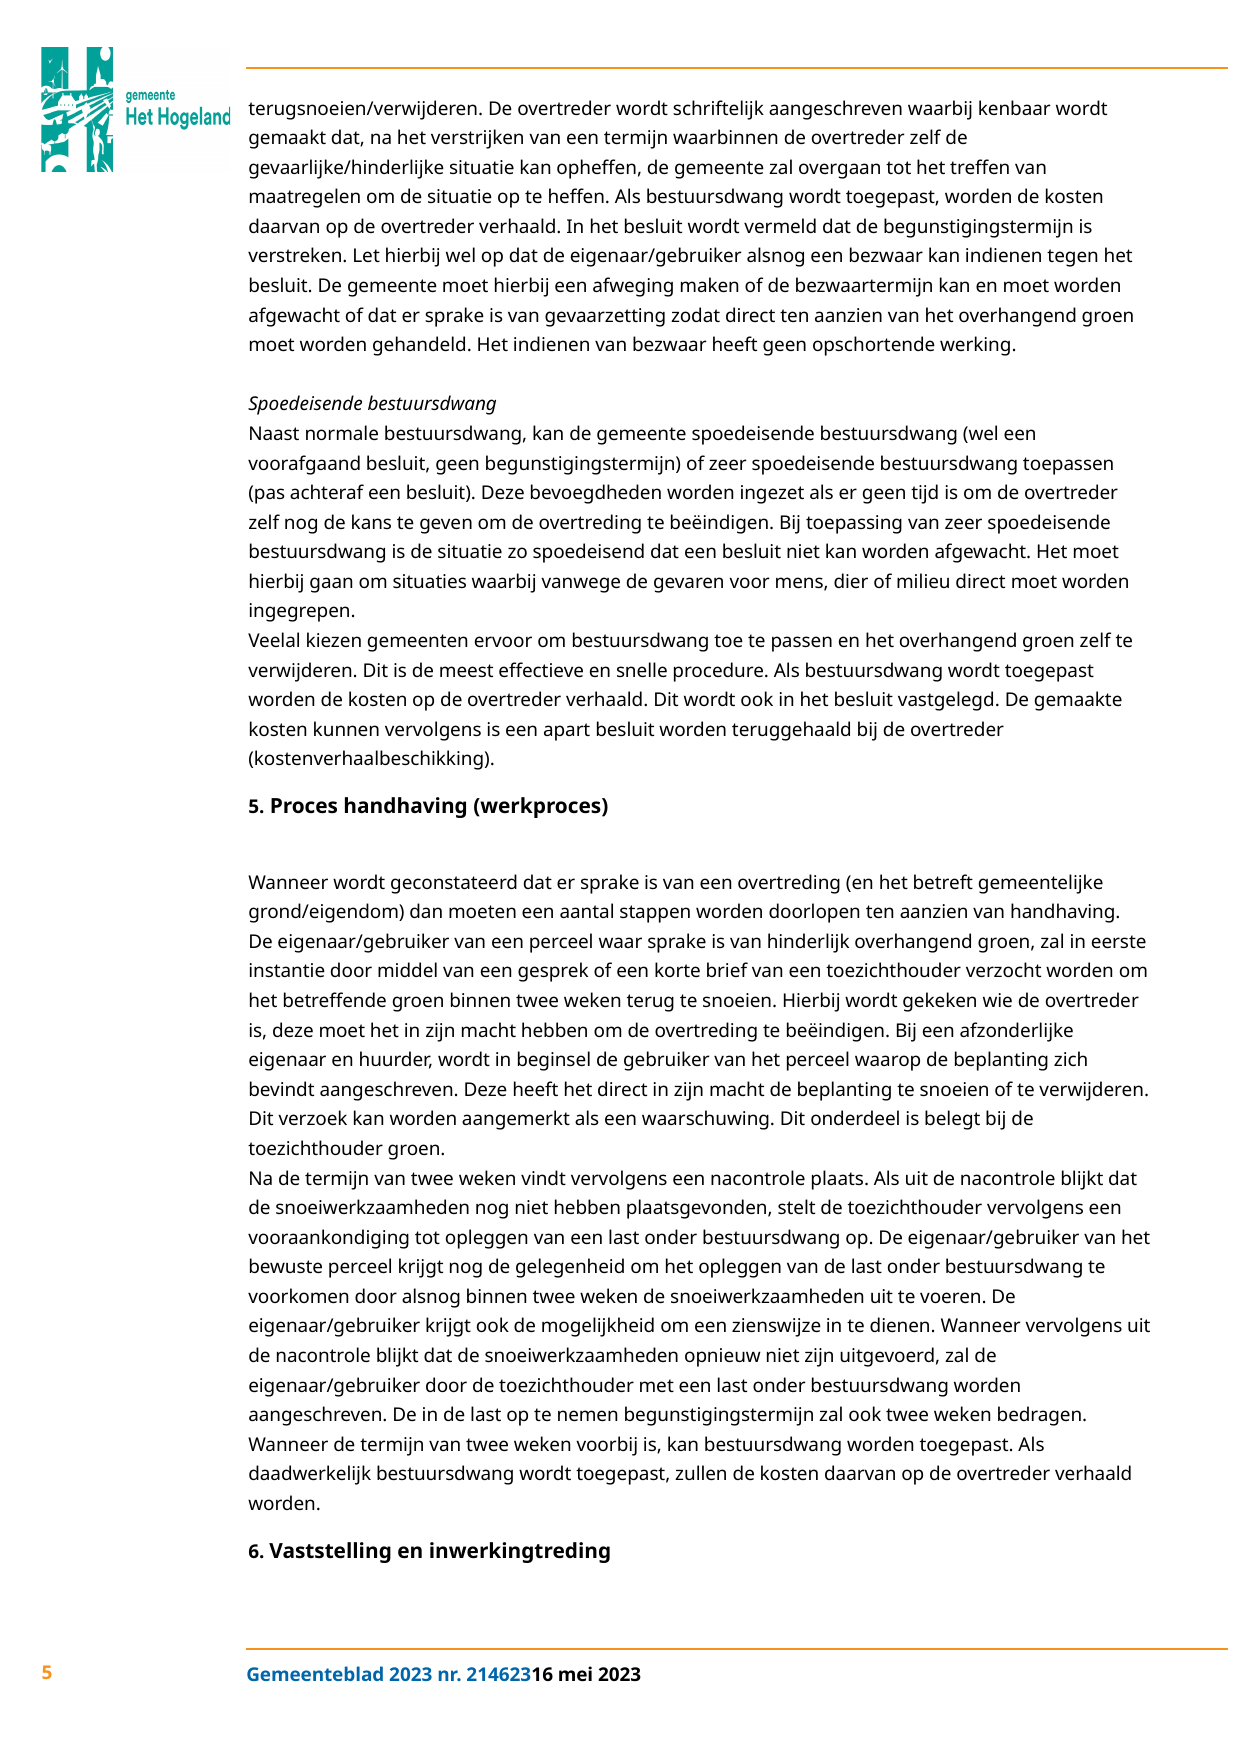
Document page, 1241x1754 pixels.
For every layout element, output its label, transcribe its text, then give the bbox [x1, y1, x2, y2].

text De eigenaar/gebruiker van een perceel waar sprake is van hinderlijk overhangend groen, zal in eerste instantie door middel van een gesprek of een korte brief van een toezichthouder verzocht worden om het betreffende groen binnen twee weken terug te snoeien. Hierbij wordt gekeken wie de overtreder is, deze moet het in zijn macht hebben om de overtreding te beëindigen. Bij een afzonderlijke eigenaar en huurder, wordt in beginsel de gebruiker van het perceel waarop de beplanting zich bevindt aangeschreven. Deze heeft het direct in zijn macht de beplanting te snoeien of te verwijderen. Dit verzoek kan worden aangemerkt als een waarschuwing. Dit onderdeel is belegt bij de toezichthouder groen. [248, 928, 1152, 1161]
text terugsnoeien/verwijderen. De overtreder wordt schriftelijk aangeschreven waarbij kenbaar wordt gemaakt dat, na het verstrijken van een termijn waarbinnen de overtreder zelf de gevaarlijke/hinderlijke situatie kan opheffen, de gemeente zal overgaan tot het treffen van maatregelen om de situatie op te heffen. Als bestuursdwang wordt toegepast, worden de kosten daarvan op de overtreder verhaald. In het besluit wordt vermeld dat de begunstigingstermijn is verstreken. Let hierbij wel op dat de eigenaar/gebruiker alsnog een bezwaar kan indienen tegen het besluit. De gemeente moet hierbij een afweging maken of de bezwaartermijn kan en moet worden afgewacht of dat er sprake is van gevaarzetting zodat direct ten aanzien van het overhangend groen moet worden gehandeld. Het indienen van bezwaar heeft geen opschortende werking. [248, 95, 1152, 357]
text Naast normale bestuursdwang, kan de gemeente spoedeisende bestuursdwang (wel een voorafgaand besluit, geen begunstigingstermijn) of zeer spoedeisende bestuursdwang toepassen (pas achteraf een besluit). Deze bevoegdheden worden ingezet als er geen tijd is om de overtreder zelf nog de kans te geven om de overtreding te beëindigen. Bij toepassing van zeer spoedeisende bestuursdwang is de situatie zo spoedeisend dat een besluit niet kan worden afgewacht. Het moet hierbij gaan om situaties waarbij vanwege de gevaren voor mens, dier of milieu direct moet worden ingegrepen. [248, 420, 1152, 623]
text Veelal kiezen gemeenten ervoor om bestuursdwang toe te passen en het overhangend groen zelf te verwijderen. Dit is de meest effectieve en snelle procedure. Als bestuursdwang wordt toegepast worden de kosten op de overtreder verhaald. Dit wordt ook in het besluit vastgelegd. De gemaakte kosten kunnen vervolgens is een apart besluit worden teruggehaald bij de overtreder (kostenverhaalbeschikking). [248, 627, 1152, 771]
picture [41, 47, 231, 172]
text Na de termijn van twee weken vindt vervolgens een nacontrole plaats. Als uit de nacontrole blijkt dat de snoeiwerkzaamheden nog niet hebben plaatsgevonden, stelt de toezichthouder vervolgens een vooraankondiging tot opleggen van een last onder bestuursdwang op. De eigenaar/gebruiker van het bewuste perceel krijgt nog de gelegenheid om het opleggen van de last onder bestuursdwang te voorkomen door alsnog binnen twee weken de snoeiwerkzaamheden uit te voeren. De eigenaar/gebruiker krijgt ook de mogelijkheid om een zienswijze in te dienen. Wanneer vervolgens uit de nacontrole blijkt dat de snoeiwerkzaamheden opnieuw niet zijn uitgevoerd, zal de eigenaar/gebruiker door de toezichthouder met een last onder bestuursdwang worden aangeschreven. De in de last op te nemen begunstigingstermijn zal ook twee weken bedragen. Wanneer de termijn van twee weken voorbij is, kan bestuursdwang worden toegepast. Als daadwerkelijk bestuursdwang wordt toegepast, zullen de kosten daarvan op de overtreder verhaald worden. [248, 1165, 1152, 1516]
text 5. Proces handhaving (werkproces) [248, 791, 1152, 820]
text Wanneer wordt geconstateerd dat er sprake is van een overtreding (en het betreft gemeentelijke grond/eigendom) dan moeten een aantal stappen worden doorlopen ten aanzien van handhaving. [248, 869, 1152, 924]
text Spoedeisende bestuursdwang [248, 391, 1152, 416]
text 6. Vaststelling en inwerkingtreding [248, 1536, 1152, 1564]
